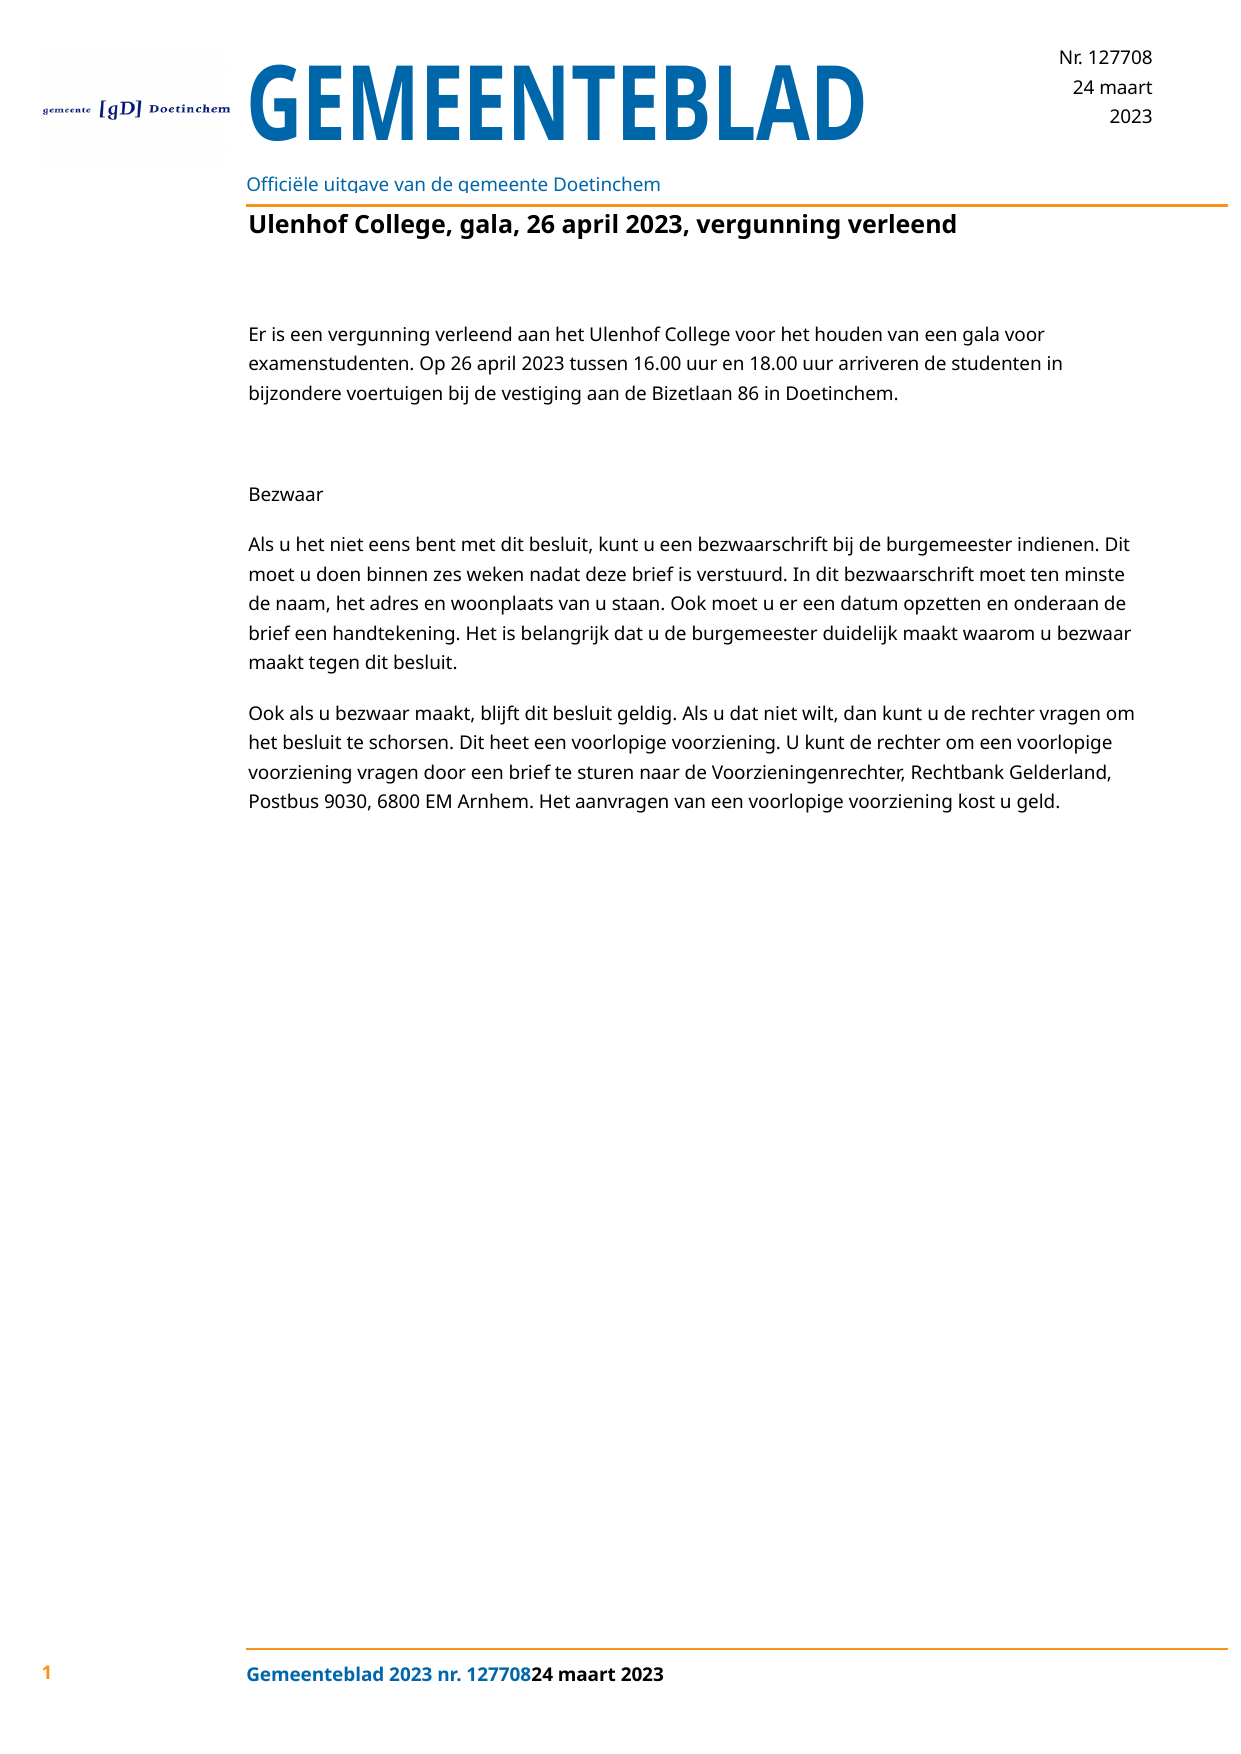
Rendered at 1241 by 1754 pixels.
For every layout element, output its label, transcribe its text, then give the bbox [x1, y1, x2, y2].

text Bezwaar [248, 481, 1152, 506]
text Ulenhof College, gala, 26 april 2023, vergunning verleend [248, 207, 1152, 241]
text Er is een vergunning verleend aan het Ulenhof College voor het houden van een gala voor examenstudenten. Op 26 april 2023 tussen 16.00 uur en 18.00 uur arriveren de studenten in bijzondere voertuigen bij de vestiging aan de Bizetlaan 86 in Doetinchem. [248, 321, 1152, 406]
picture [41, 47, 231, 172]
text Als u het niet eens bent met dit besluit, kunt u een bezwaarschrift bij de burgemeester indienen. Dit moet u doen binnen zes weken nadat deze brief is verstuurd. In dit bezwaarschrift moet ten minste de naam, het adres en woonplaats van u staan. Ook moet u er een datum opzetten en onderaan de brief een handtekening. Het is belangrijk dat u de burgemeester duidelijk maakt waarom u bezwaar maakt tegen dit besluit. [248, 531, 1152, 675]
text Ook als u bezwaar maakt, blijft dit besluit geldig. Als u dat niet wilt, dan kunt u de rechter vragen om het besluit te schorsen. Dit heet een voorlopige voorziening. U kunt de rechter om een voorlopige voorziening vragen door een brief te sturen naar de Voorzieningenrechter, Rechtbank Gelderland, Postbus 9030, 6800 EM Arnhem. Het aanvragen van een voorlopige voorziening kost u geld. [248, 700, 1152, 814]
